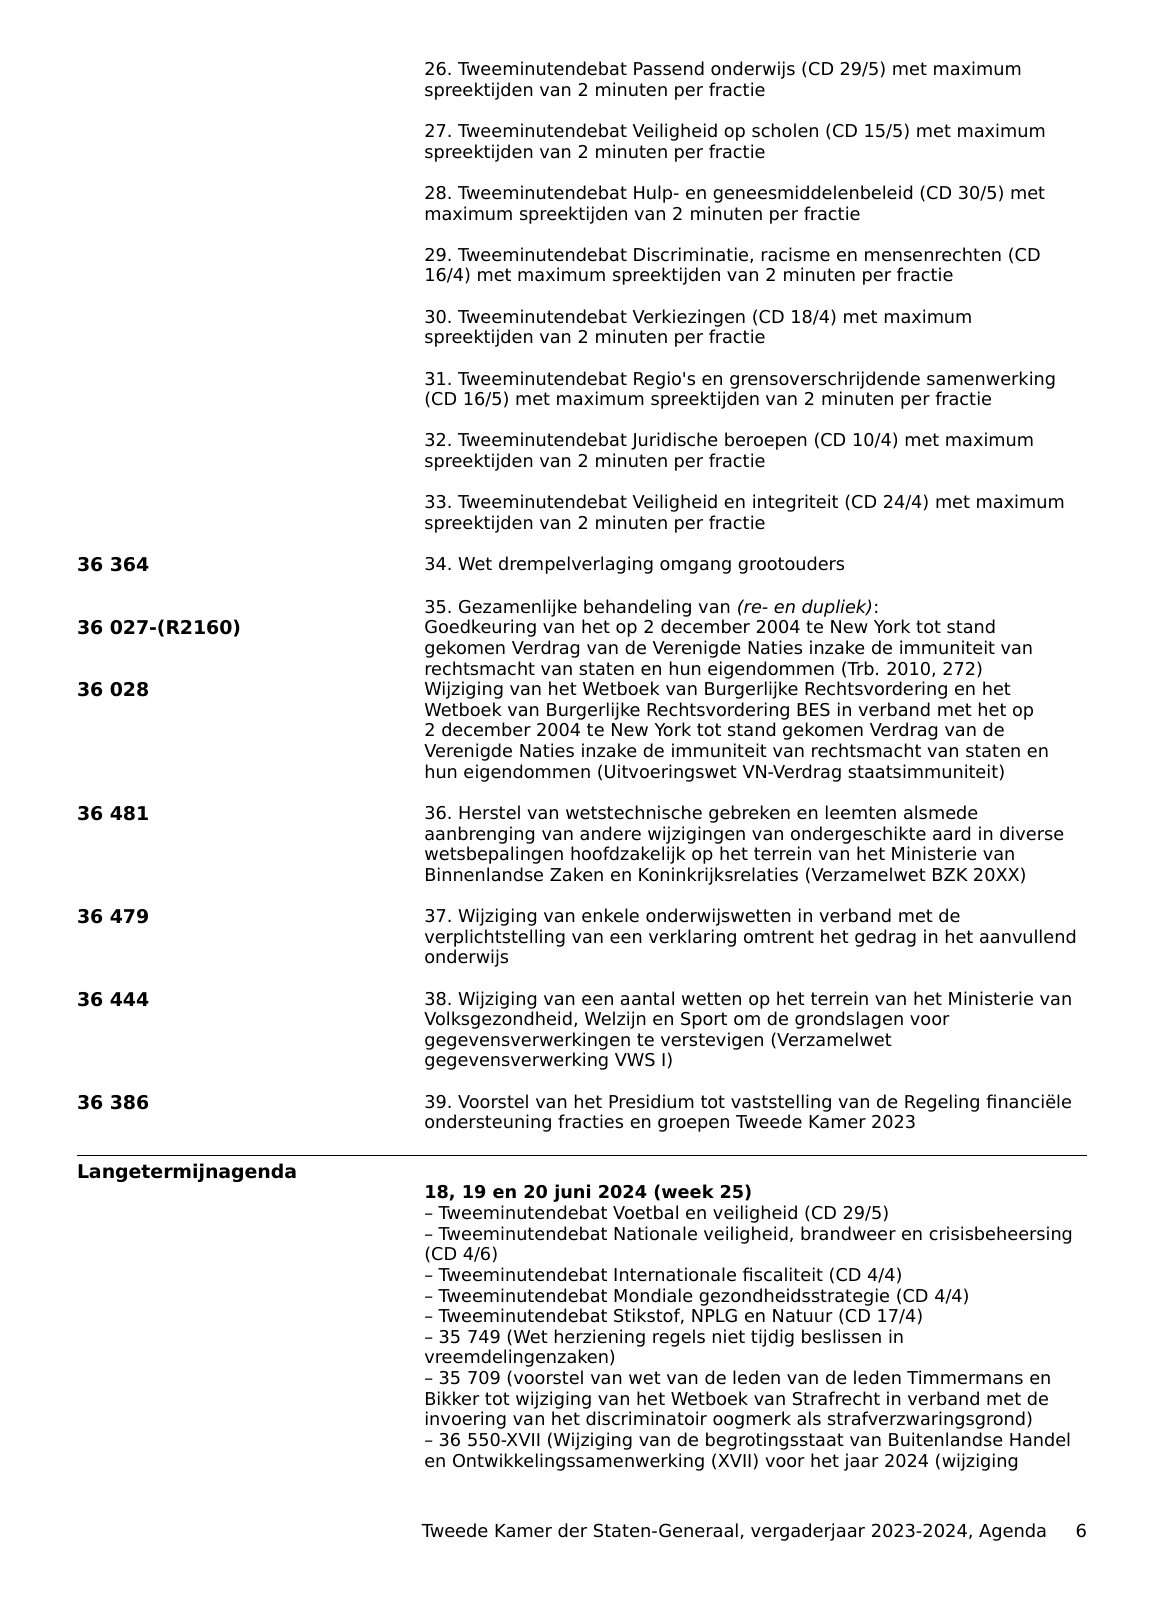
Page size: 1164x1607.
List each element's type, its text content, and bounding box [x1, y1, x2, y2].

table_header [401, 1156, 418, 1182]
table_cell [401, 576, 418, 597]
table_cell [77, 1306, 401, 1327]
table_cell 36. Herstel van wetstechnische gebreken en leemten alsmede aanbrenging van andere wijzigingen van ondergeschikte aard in diverse wetsbepalingen hoofdzakelijk op het terrein van het Ministerie van Binnenlandse Zaken en Koninkrijksrelaties (Verzamelwet BZK 20XX) [418, 803, 1087, 885]
table_cell [401, 1265, 418, 1286]
table_cell Wijziging van het Wetboek van Burgerlijke Rechtsvordering en het Wetboek van Burgerlijke Rechtsvordering BES in verband met het op 2 december 2004 te New York tot stand gekomen Verdrag van de Verenigde Naties inzake de immuniteit van rechtsmacht van staten en hun eigendommen (Uitvoeringswet VN-Verdrag staatsimmuniteit) [418, 679, 1087, 782]
table_cell [401, 1327, 418, 1368]
table_cell [77, 348, 401, 368]
table_cell [418, 286, 1087, 307]
table_cell [418, 782, 1087, 803]
table_cell [418, 576, 1087, 597]
table_cell [401, 286, 418, 307]
table_cell [401, 782, 418, 803]
table_cell [77, 59, 401, 100]
table_cell 18, 19 en 20 juni 2024 (week 25) [418, 1183, 1087, 1203]
table_cell – Tweeminutendebat Mondiale gezondheidsstrategie (CD 4/4) [418, 1286, 1087, 1306]
table_cell – Tweeminutendebat Voetbal en veiligheid (CD 29/5) [418, 1203, 1087, 1224]
table_cell [77, 1224, 401, 1265]
table_cell [401, 803, 418, 885]
table_cell [77, 1286, 401, 1306]
table_cell [401, 989, 418, 1071]
table_cell 36 386 [77, 1092, 401, 1133]
table_cell 36 364 [77, 554, 401, 576]
table_cell [77, 1071, 401, 1092]
table_cell [77, 1327, 401, 1368]
table_cell [418, 1071, 1087, 1092]
table_cell [77, 245, 401, 286]
table_cell 34. Wet drempelverlaging omgang grootouders [418, 554, 1087, 576]
table_cell [418, 162, 1087, 183]
table_cell [401, 1071, 418, 1092]
table_cell – 35 749 (Wet herziening regels niet tijdig beslissen in vreemdelingenzaken) [418, 1327, 1087, 1368]
table_cell – 35 709 (voorstel van wet van de leden van de leden Timmermans en Bikker tot wijziging van het Wetboek van Strafrecht in verband met de invoering van het discriminatoir oogmerk als strafverzwaringsgrond) [418, 1368, 1087, 1430]
table_cell [77, 100, 401, 121]
table_cell 39. Voorstel van het Presidium tot vaststelling van de Regeling financiële ondersteuning fracties en groepen Tweede Kamer 2023 [418, 1092, 1087, 1133]
table_cell 27. Tweeminutendebat Veiligheid op scholen (CD 15/5) met maximum spreektijden van 2 minuten per fractie [418, 121, 1087, 162]
table_header [418, 1156, 1087, 1182]
table_cell – Tweeminutendebat Internationale fiscaliteit (CD 4/4) [418, 1265, 1087, 1286]
table_cell [401, 1203, 418, 1224]
table_cell [401, 1183, 418, 1203]
table_cell [401, 245, 418, 286]
table_cell 33. Tweeminutendebat Veiligheid en integriteit (CD 24/4) met maximum spreektijden van 2 minuten per fractie [418, 492, 1087, 533]
table_cell [418, 534, 1087, 554]
table_cell [401, 307, 418, 348]
table_cell [401, 1368, 418, 1430]
table_cell [77, 1368, 401, 1430]
table_cell [401, 121, 418, 162]
table_cell 36 481 [77, 803, 401, 885]
table_cell [401, 492, 418, 533]
table_cell [401, 554, 418, 576]
table_cell [418, 348, 1087, 368]
table_cell [401, 348, 418, 368]
table_cell [418, 410, 1087, 430]
table_cell [401, 885, 418, 906]
table_cell [401, 906, 418, 968]
table_cell [401, 472, 418, 492]
table_cell [77, 472, 401, 492]
table_cell 37. Wijziging van enkele onderwijswetten in verband met de verplichtstelling van een verklaring omtrent het gedrag in het aanvullend onderwijs [418, 906, 1087, 968]
table_cell [401, 968, 418, 988]
table_cell [418, 885, 1087, 906]
table_cell [401, 162, 418, 183]
table_cell [77, 1265, 401, 1286]
table_cell 31. Tweeminutendebat Regio's en grensoverschrijdende samenwerking (CD 16/5) met maximum spreektijden van 2 minuten per fractie [418, 369, 1087, 410]
table_cell – Tweeminutendebat Stikstof, NPLG en Natuur (CD 17/4) [418, 1306, 1087, 1327]
table_cell [401, 183, 418, 224]
table_cell [77, 534, 401, 554]
table_cell 30. Tweeminutendebat Verkiezingen (CD 18/4) met maximum spreektijden van 2 minuten per fractie [418, 307, 1087, 348]
table_cell [401, 1306, 418, 1327]
table_cell [401, 597, 418, 617]
table_cell [77, 162, 401, 183]
table_cell [401, 617, 418, 679]
table_cell [401, 534, 418, 554]
table_cell [77, 307, 401, 348]
table_cell [77, 121, 401, 162]
table_cell [418, 100, 1087, 121]
table_cell [401, 1224, 418, 1265]
table_cell [77, 430, 401, 472]
table_cell [77, 1430, 401, 1471]
table_cell 26. Tweeminutendebat Passend onderwijs (CD 29/5) met maximum spreektijden van 2 minuten per fractie [418, 59, 1087, 100]
table_cell [77, 782, 401, 803]
table_cell [401, 1092, 418, 1133]
table_cell [77, 1203, 401, 1224]
table_cell 29. Tweeminutendebat Discriminatie, racisme en mensenrechten (CD 16/4) met maximum spreektijden van 2 minuten per fractie [418, 245, 1087, 286]
table_cell 38. Wijziging van een aantal wetten op het terrein van het Ministerie van Volksgezondheid, Welzijn en Sport om de grondslagen voor gegevensverwerkingen te verstevigen (Verzamelwet gegevensverwerking VWS I) [418, 989, 1087, 1071]
table_cell [77, 369, 401, 410]
table_cell [77, 968, 401, 988]
table_cell [77, 576, 401, 597]
table_cell [418, 472, 1087, 492]
table_cell [401, 679, 418, 782]
table_cell [401, 100, 418, 121]
table_cell [77, 597, 401, 617]
table_cell [77, 1183, 401, 1203]
table_cell 28. Tweeminutendebat Hulp- en geneesmiddelenbeleid (CD 30/5) met maximum spreektijden van 2 minuten per fractie [418, 183, 1087, 224]
table_cell [401, 430, 418, 472]
table_cell [401, 1430, 418, 1471]
table_cell 35. Gezamenlijke behandeling van (re- en dupliek): [418, 597, 1087, 617]
table_cell [77, 410, 401, 430]
table_cell [77, 224, 401, 245]
table_cell 36 028 [77, 679, 401, 782]
table_cell [401, 410, 418, 430]
table_cell [77, 885, 401, 906]
table_cell 32. Tweeminutendebat Juridische beroepen (CD 10/4) met maximum spreektijden van 2 minuten per fractie [418, 430, 1087, 472]
table_cell – 36 550-XVII (Wijziging van de begrotingsstaat van Buitenlandse Handel en Ontwikkelingssamenwerking (XVII) voor het jaar 2024 (wijziging [418, 1430, 1087, 1471]
table_header Langetermijnagenda [77, 1156, 401, 1182]
table_cell [401, 369, 418, 410]
table_cell [77, 492, 401, 533]
table_cell [401, 59, 418, 100]
table_cell Goedkeuring van het op 2 december 2004 te New York tot stand gekomen Verdrag van de Verenigde Naties inzake de immuniteit van rechtsmacht van staten en hun eigendommen (Trb. 2010, 272) [418, 617, 1087, 679]
table_cell [77, 286, 401, 307]
table_cell 36 027-(R2160) [77, 617, 401, 679]
table_cell [401, 1286, 418, 1306]
table_cell 36 444 [77, 989, 401, 1071]
table_cell [418, 968, 1087, 988]
table_cell [401, 224, 418, 245]
table_cell [418, 224, 1087, 245]
table_cell [77, 183, 401, 224]
table_cell – Tweeminutendebat Nationale veiligheid, brandweer en crisisbeheersing (CD 4/6) [418, 1224, 1087, 1265]
table_cell 36 479 [77, 906, 401, 968]
